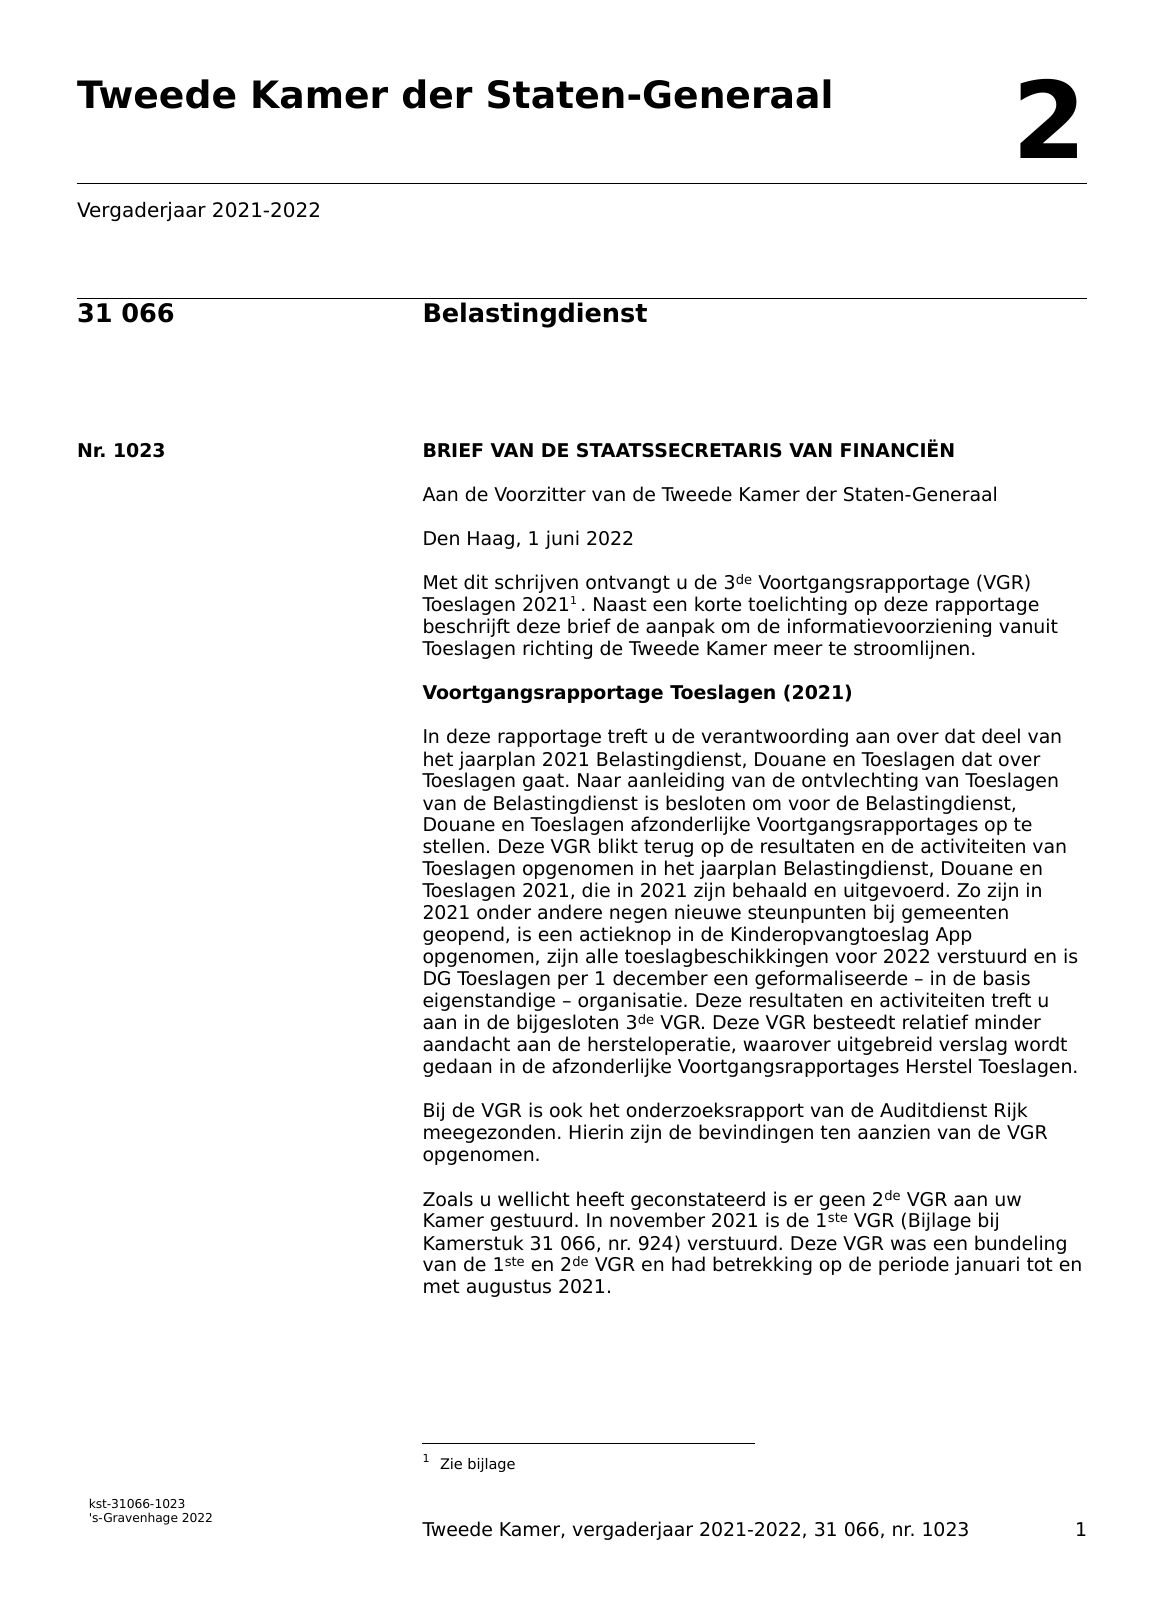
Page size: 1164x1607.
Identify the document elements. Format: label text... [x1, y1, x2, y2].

subtitle Nr. 1023 BRIEF VAN DE STAATSSECRETARIS VAN FINANCIËN [77, 440, 1087, 462]
subtitle 31 066 Belastingdienst [77, 299, 1087, 329]
table_header 2 [886, 59, 1087, 183]
subtitle Voortgangsrapportage Toeslagen (2021) [422, 682, 1087, 704]
text Zoals u wellicht heeft geconstateerd is er geen 2de VGR aan uw Kamer gestuurd. In november 2021 is de 1ste VGR (Bijlage bij Kamerstuk 31 066, nr. 924) verstuurd. Deze VGR was een bundeling van de 1ste en 2de VGR en had betrekking op de periode januari tot en met augustus 2021. [422, 1188, 1087, 1298]
text Den Haag, 1 juni 2022 [422, 528, 1087, 550]
text In deze rapportage treft u de verantwoording aan over dat deel van het jaarplan 2021 Belastingdienst, Douane en Toeslagen dat over Toeslagen gaat. Naar aanleiding van de ontvlechting van Toeslagen van de Belastingdienst is besloten om voor de Belastingdienst, Douane en Toeslagen afzonderlijke Voortgangsrapportages op te stellen. Deze VGR blikt terug op de resultaten en de activiteiten van Toeslagen opgenomen in het jaarplan Belastingdienst, Douane en Toeslagen 2021, die in 2021 zijn behaald en uitgevoerd. Zo zijn in 2021 onder andere negen nieuwe steunpunten bij gemeenten geopend, is een actieknop in de Kinderopvangtoeslag App opgenomen, zijn alle toeslagbeschikkingen voor 2022 verstuurd en is DG Toeslagen per 1 december een geformaliseerde – in de basis eigenstandige – organisatie. Deze resultaten en activiteiten treft u aan in de bijgesloten 3de VGR. Deze VGR besteedt relatief minder aandacht aan de hersteloperatie, waarover uitgebreid verslag wordt gedaan in de afzonderlijke Voortgangsrapportages Herstel Toeslagen. [422, 726, 1087, 1078]
table_cell Vergaderjaar 2021-2022 [77, 184, 1087, 298]
text kst-31066-1023 [88, 1497, 323, 1511]
text Aan de Voorzitter van de Tweede Kamer der Staten-Generaal [422, 484, 1087, 506]
text Zie bijlage [422, 1452, 1087, 1474]
text Bij de VGR is ook het onderzoeksrapport van de Auditdienst Rijk meegezonden. Hierin zijn de bevindingen ten aanzien van de VGR opgenomen. [422, 1100, 1087, 1166]
table_header Tweede Kamer der Staten-Generaal [77, 59, 886, 183]
text Met dit schrijven ontvangt u de 3de Voortgangsrapportage (VGR) Toeslagen 2021. Naast een korte toelichting op deze rapportage beschrijft deze brief de aanpak om de informatievoorziening vanuit Toeslagen richting de Tweede Kamer meer te stroomlijnen. [422, 572, 1087, 660]
text 's-Gravenhage 2022 [88, 1511, 323, 1525]
